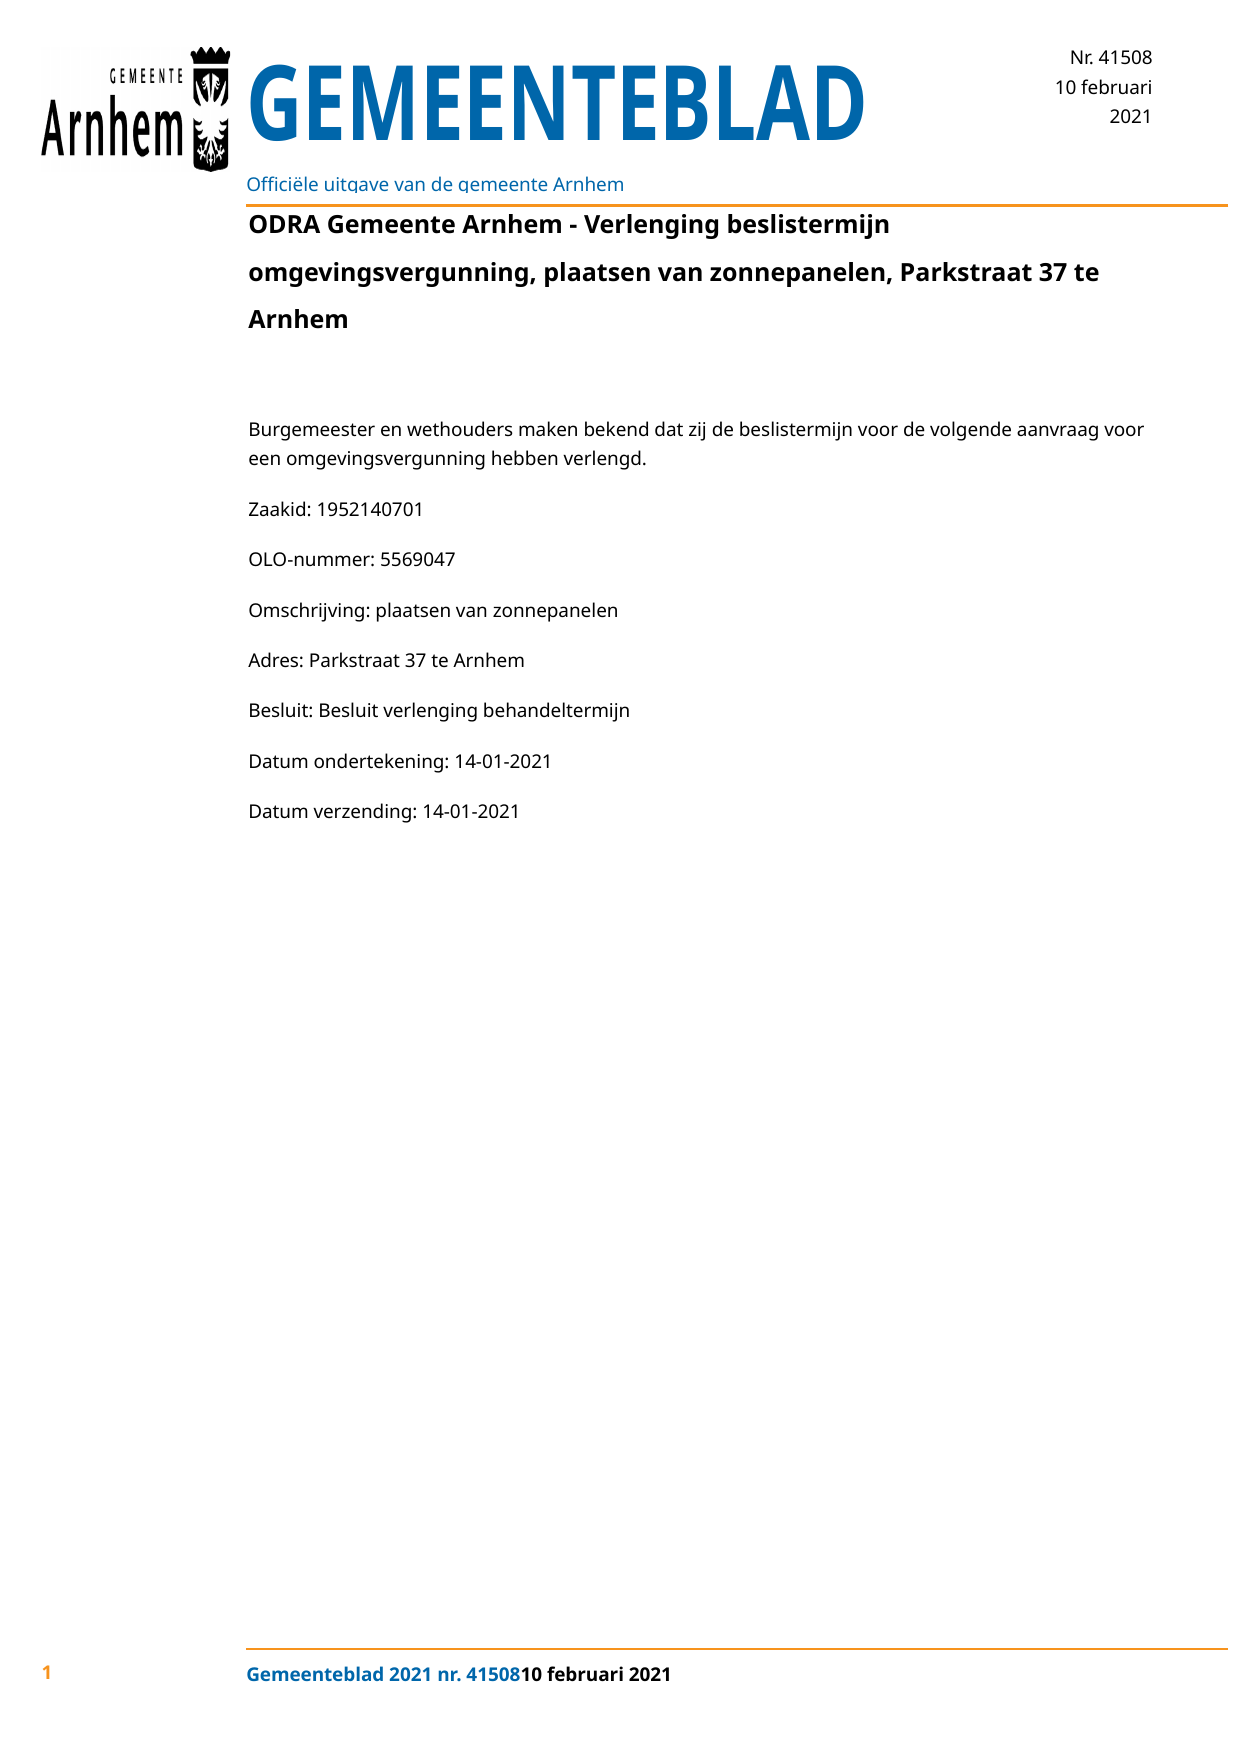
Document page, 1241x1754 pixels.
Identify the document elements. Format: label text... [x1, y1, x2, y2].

text Datum ondertekening: 14-01-2021 [248, 748, 1152, 774]
text Omschrijving: plaatsen van zonnepanelen [248, 597, 1152, 622]
text OLO-nummer: 5569047 [248, 546, 1152, 572]
text Zaakid: 1952140701 [248, 496, 1152, 522]
text Besluit: Besluit verlenging behandeltermijn [248, 698, 1152, 723]
text ODRA Gemeente Arnhem - Verlenging beslistermijn omgevingsvergunning, plaatsen van zonnepanelen, Parkstraat 37 te Arnhem [248, 207, 1152, 336]
text Adres: Parkstraat 37 te Arnhem [248, 647, 1152, 673]
text Burgemeester en wethouders maken bekend dat zij de beslistermijn voor de volgende aanvraag voor een omgevingsvergunning hebben verlengd. [248, 416, 1152, 471]
picture [41, 47, 231, 172]
text Datum verzending: 14-01-2021 [248, 798, 1152, 824]
